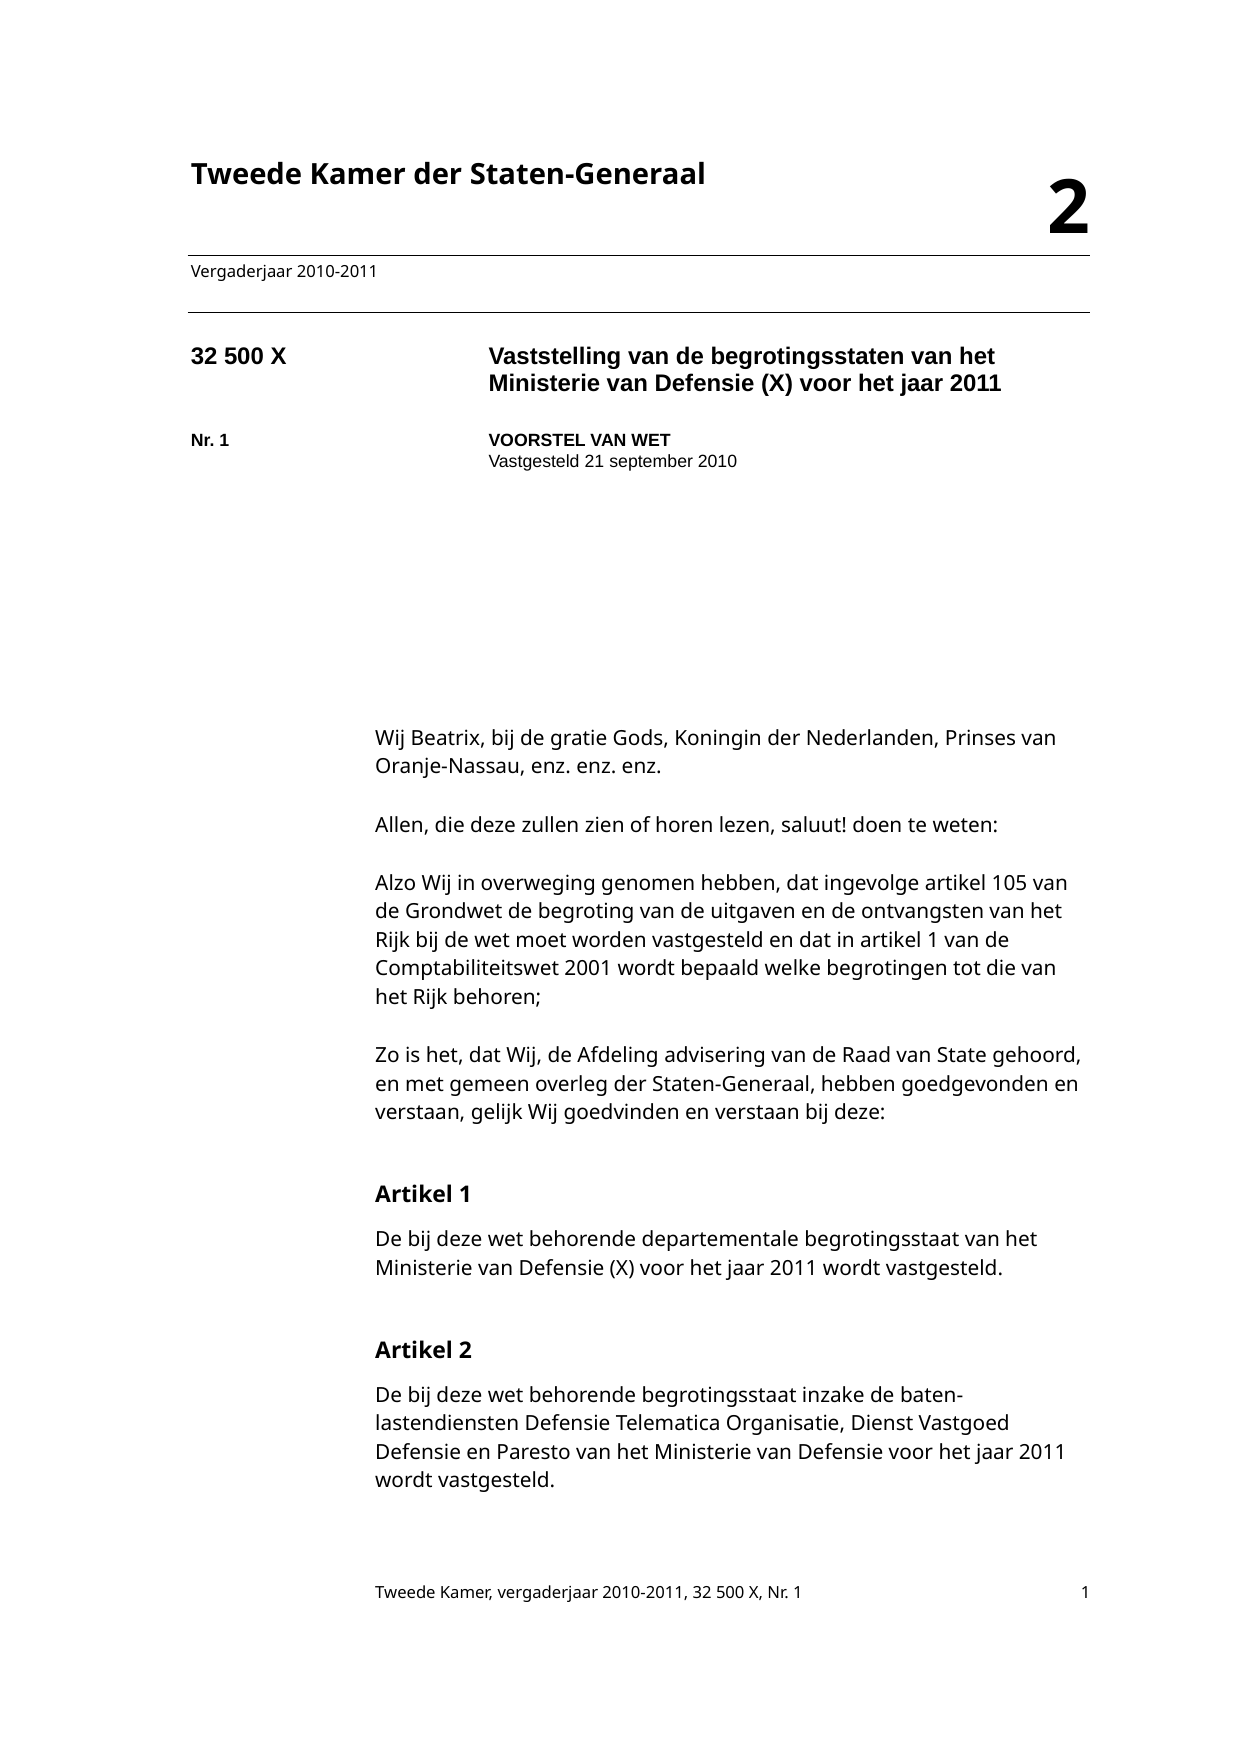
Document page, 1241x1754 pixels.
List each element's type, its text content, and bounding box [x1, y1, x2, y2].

table_cell 32 500 X [188, 339, 485, 427]
table_cell [485, 256, 1090, 312]
text De bij deze wet behorende begrotingsstaat inzake de baten-lastendiensten Defensie Telematica Organisatie, Dienst Vastgoed Defensie en Paresto van het Ministerie van Defensie voor het jaar 2011 wordt vastgesteld. [375, 1380, 1090, 1494]
table_header Tweede Kamer der Staten-Generaal [188, 150, 909, 255]
table_cell Vaststelling van de begrotingsstaten van het Ministerie van Defensie (X) voor het jaar 2011 [485, 339, 1090, 427]
text Alzo Wij in overweging genomen hebben, dat ingevolge artikel 105 van de Grondwet de begroting van de uitgaven en de ontvangsten van het Rijk bij de wet moet worden vastgesteld en dat in artikel 1 van de Comptabiliteitswet 2001 wordt bepaald welke begrotingen tot die van het Rijk behoren; [375, 868, 1090, 1010]
text Zo is het, dat Wij, de Afdeling advisering van de Raad van State gehoord, en met gemeen overleg der Staten-Generaal, hebben goedgevonden en verstaan, gelijk Wij goedvinden en verstaan bij deze: [375, 1040, 1090, 1126]
text Allen, die deze zullen zien of horen lezen, saluut! doen te weten: [375, 810, 1090, 838]
subtitle Artikel 1 [375, 1178, 1090, 1209]
table_cell VOORSTEL VAN WET Vastgesteld 21 september 2010 [485, 427, 1090, 546]
table_header 2 [910, 150, 1090, 255]
table_cell Vergaderjaar 2010-2011 [188, 256, 485, 312]
text Wij Beatrix, bij de gratie Gods, Koningin der Nederlanden, Prinses van Oranje-Nassau, enz. enz. enz. [375, 723, 1090, 780]
text De bij deze wet behorende departementale begrotingsstaat van het Ministerie van Defensie (X) voor het jaar 2011 wordt vastgesteld. [375, 1224, 1090, 1281]
table_cell Nr. 1 [188, 427, 485, 546]
subtitle Artikel 2 [375, 1334, 1090, 1365]
table_cell [485, 313, 1090, 339]
table_cell [188, 313, 485, 339]
